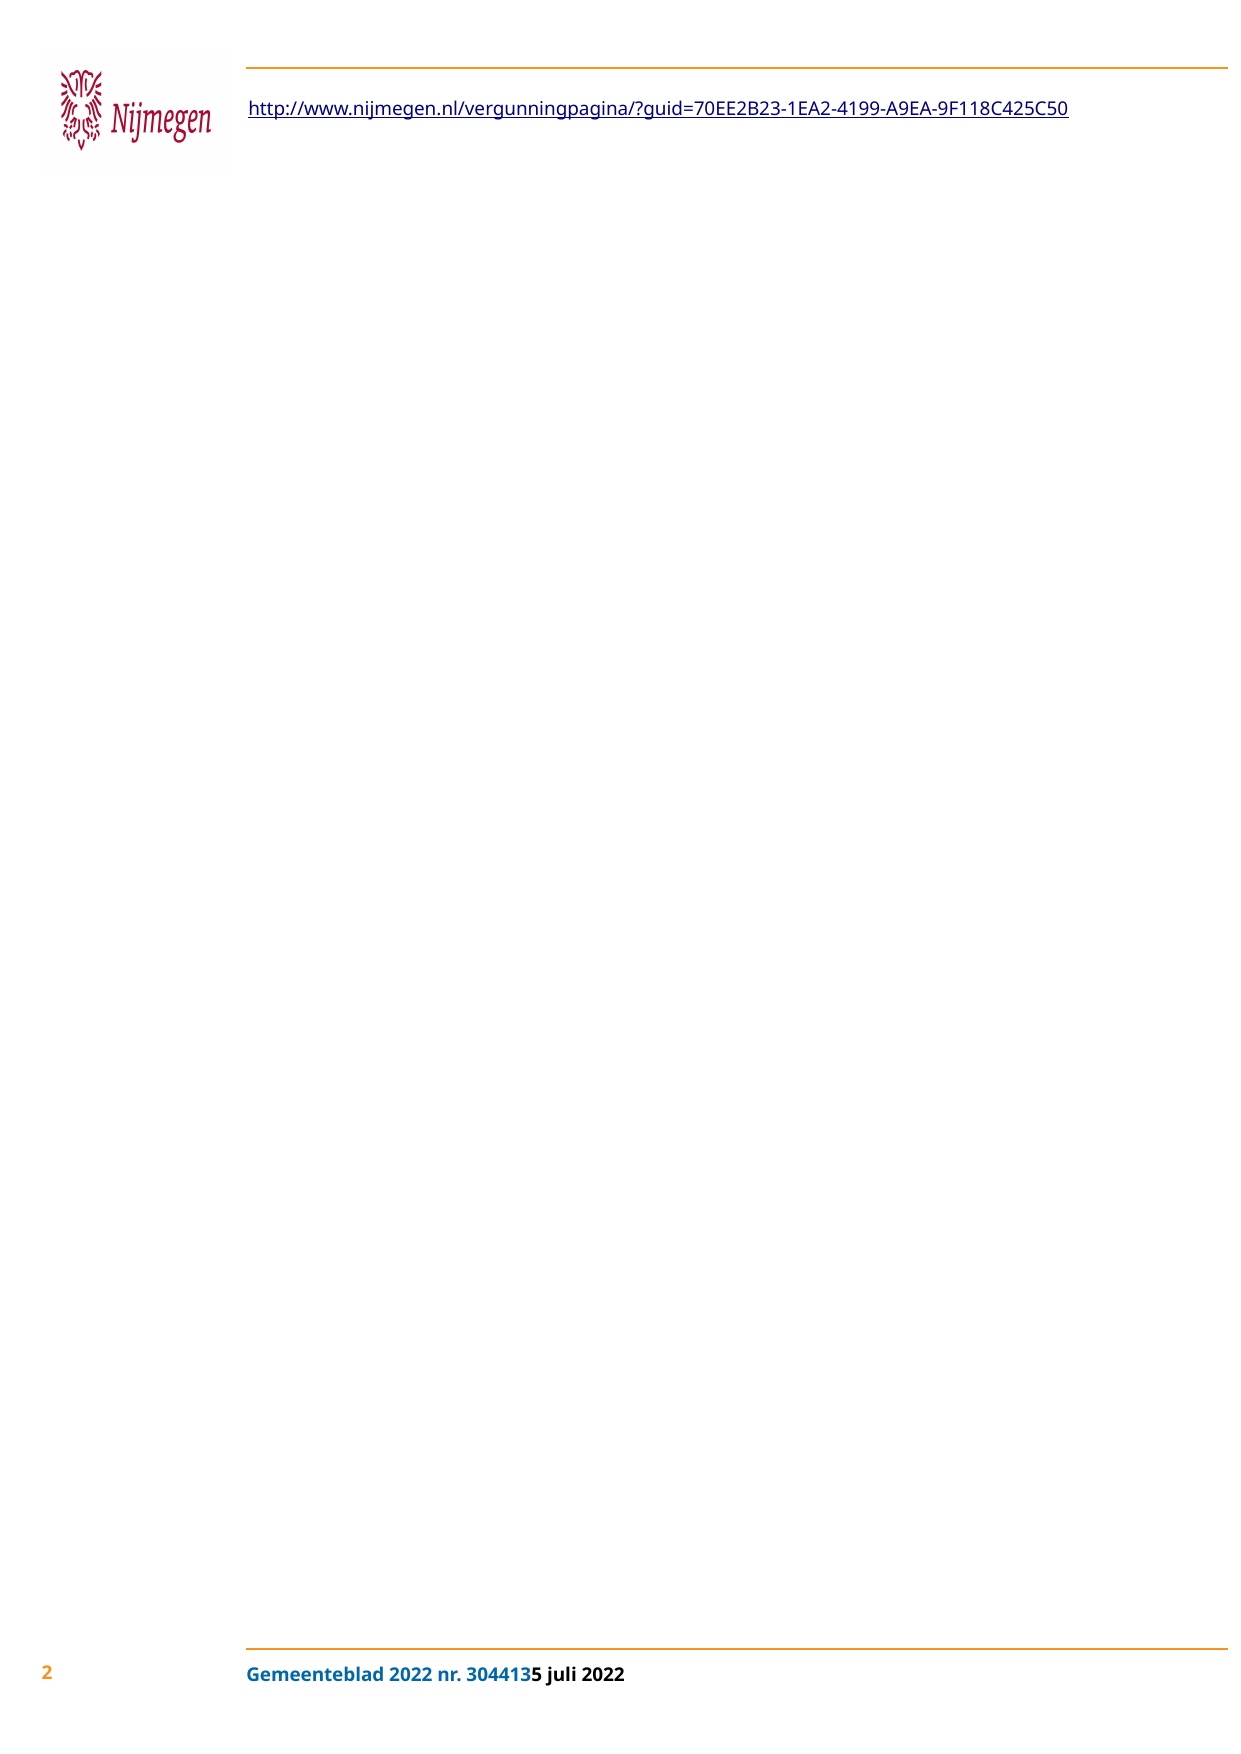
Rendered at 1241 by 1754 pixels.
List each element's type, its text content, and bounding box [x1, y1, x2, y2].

picture [41, 47, 231, 172]
text http://www.nijmegen.nl/vergunningpagina/?guid=70EE2B23-1EA2-4199-A9EA-9F118C425C50 [248, 95, 1152, 121]
